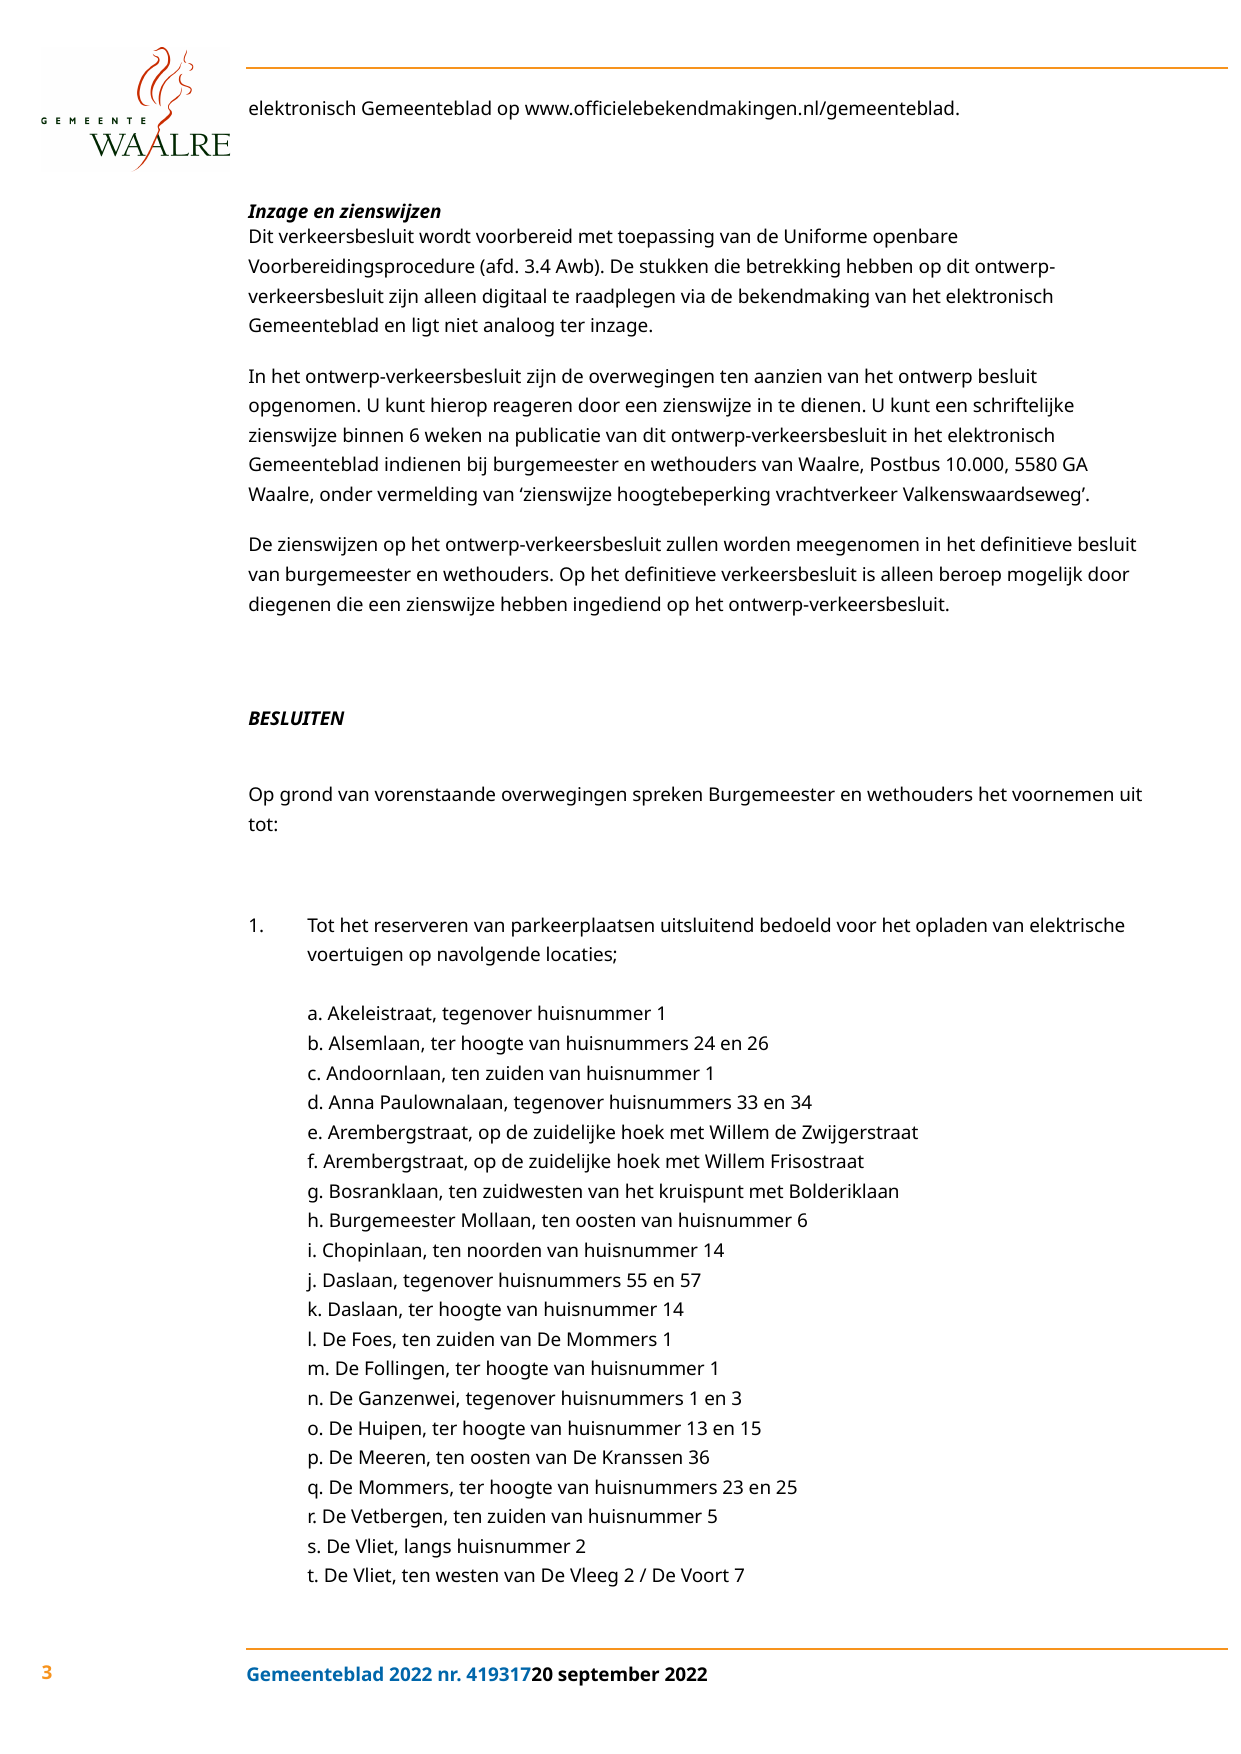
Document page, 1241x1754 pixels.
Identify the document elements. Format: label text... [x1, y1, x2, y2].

list o. De Huipen, ter hoogte van huisnummer 13 en 15 [248, 1415, 1152, 1440]
text Op grond van vorenstaande overwegingen spreken Burgemeester en wethouders het voornemen uit tot: [248, 781, 1152, 837]
list l. De Foes, ten zuiden van De Mommers 1 [248, 1326, 1152, 1352]
list n. De Ganzenwei, tegenover huisnummers 1 en 3 [248, 1385, 1152, 1411]
list Tot het reserveren van parkeerplaatsen uitsluitend bedoeld voor het opladen van elektrische voertuigen op navolgende locaties; [248, 912, 1152, 967]
text BESLUITEN [248, 705, 1152, 731]
list j. Daslaan, tegenover huisnummers 55 en 57 [248, 1267, 1152, 1292]
list a. Akeleistraat, tegenover huisnummer 1 [248, 1001, 1152, 1026]
list s. De Vliet, langs huisnummer 2 [248, 1533, 1152, 1559]
text Inzage en zienswijzen [248, 198, 1152, 224]
text In het ontwerp-verkeersbesluit zijn de overwegingen ten aanzien van het ontwerp besluit opgenomen. U kunt hierop reageren door een zienswijze in te dienen. U kunt een schriftelijke zienswijze binnen 6 weken na publicatie van dit ontwerp-verkeersbesluit in het elektronisch Gemeenteblad indienen bij burgemeester en wethouders van Waalre, Postbus 10.000, 5580 GA Waalre, onder vermelding van ‘zienswijze hoogtebeperking vrachtverkeer Valkenswaardseweg’. [248, 363, 1152, 507]
list k. Daslaan, ter hoogte van huisnummer 14 [248, 1296, 1152, 1322]
list i. Chopinlaan, ten noorden van huisnummer 14 [248, 1237, 1152, 1263]
list q. De Mommers, ter hoogte van huisnummers 23 en 25 [248, 1474, 1152, 1499]
list d. Anna Paulownalaan, tegenover huisnummers 33 en 34 [248, 1089, 1152, 1115]
list f. Arembergstraat, op de zuidelijke hoek met Willem Frisostraat [248, 1148, 1152, 1174]
list g. Bosranklaan, ten zuidwesten van het kruispunt met Bolderiklaan [248, 1178, 1152, 1204]
list h. Burgemeester Mollaan, ten oosten van huisnummer 6 [248, 1208, 1152, 1233]
text elektronisch Gemeenteblad op www.officielebekendmakingen.nl/gemeenteblad. [248, 95, 1152, 121]
text De zienswijzen op het ontwerp-verkeersbesluit zullen worden meegenomen in het definitieve besluit van burgemeester en wethouders. Op het definitieve verkeersbesluit is alleen beroep mogelijk door diegenen die een zienswijze hebben ingediend op het ontwerp-verkeersbesluit. [248, 532, 1152, 617]
picture [41, 47, 231, 172]
list p. De Meeren, ten oosten van De Kranssen 36 [248, 1444, 1152, 1470]
list c. Andoornlaan, ten zuiden van huisnummer 1 [248, 1060, 1152, 1085]
text Dit verkeersbesluit wordt voorbereid met toepassing van de Uniforme openbare Voorbereidingsprocedure (afd. 3.4 Awb). De stukken die betrekking hebben op dit ontwerp-verkeersbesluit zijn alleen digitaal te raadplegen via de bekendmaking van het elektronisch Gemeenteblad en ligt niet analoog ter inzage. [248, 224, 1152, 338]
list b. Alsemlaan, ter hoogte van huisnummers 24 en 26 [248, 1030, 1152, 1056]
list r. De Vetbergen, ten zuiden van huisnummer 5 [248, 1503, 1152, 1529]
list t. De Vliet, ten westen van De Vleeg 2 / De Voort 7 [248, 1563, 1152, 1588]
list m. De Follingen, ter hoogte van huisnummer 1 [248, 1356, 1152, 1381]
list e. Arembergstraat, op de zuidelijke hoek met Willem de Zwijgerstraat [248, 1119, 1152, 1144]
